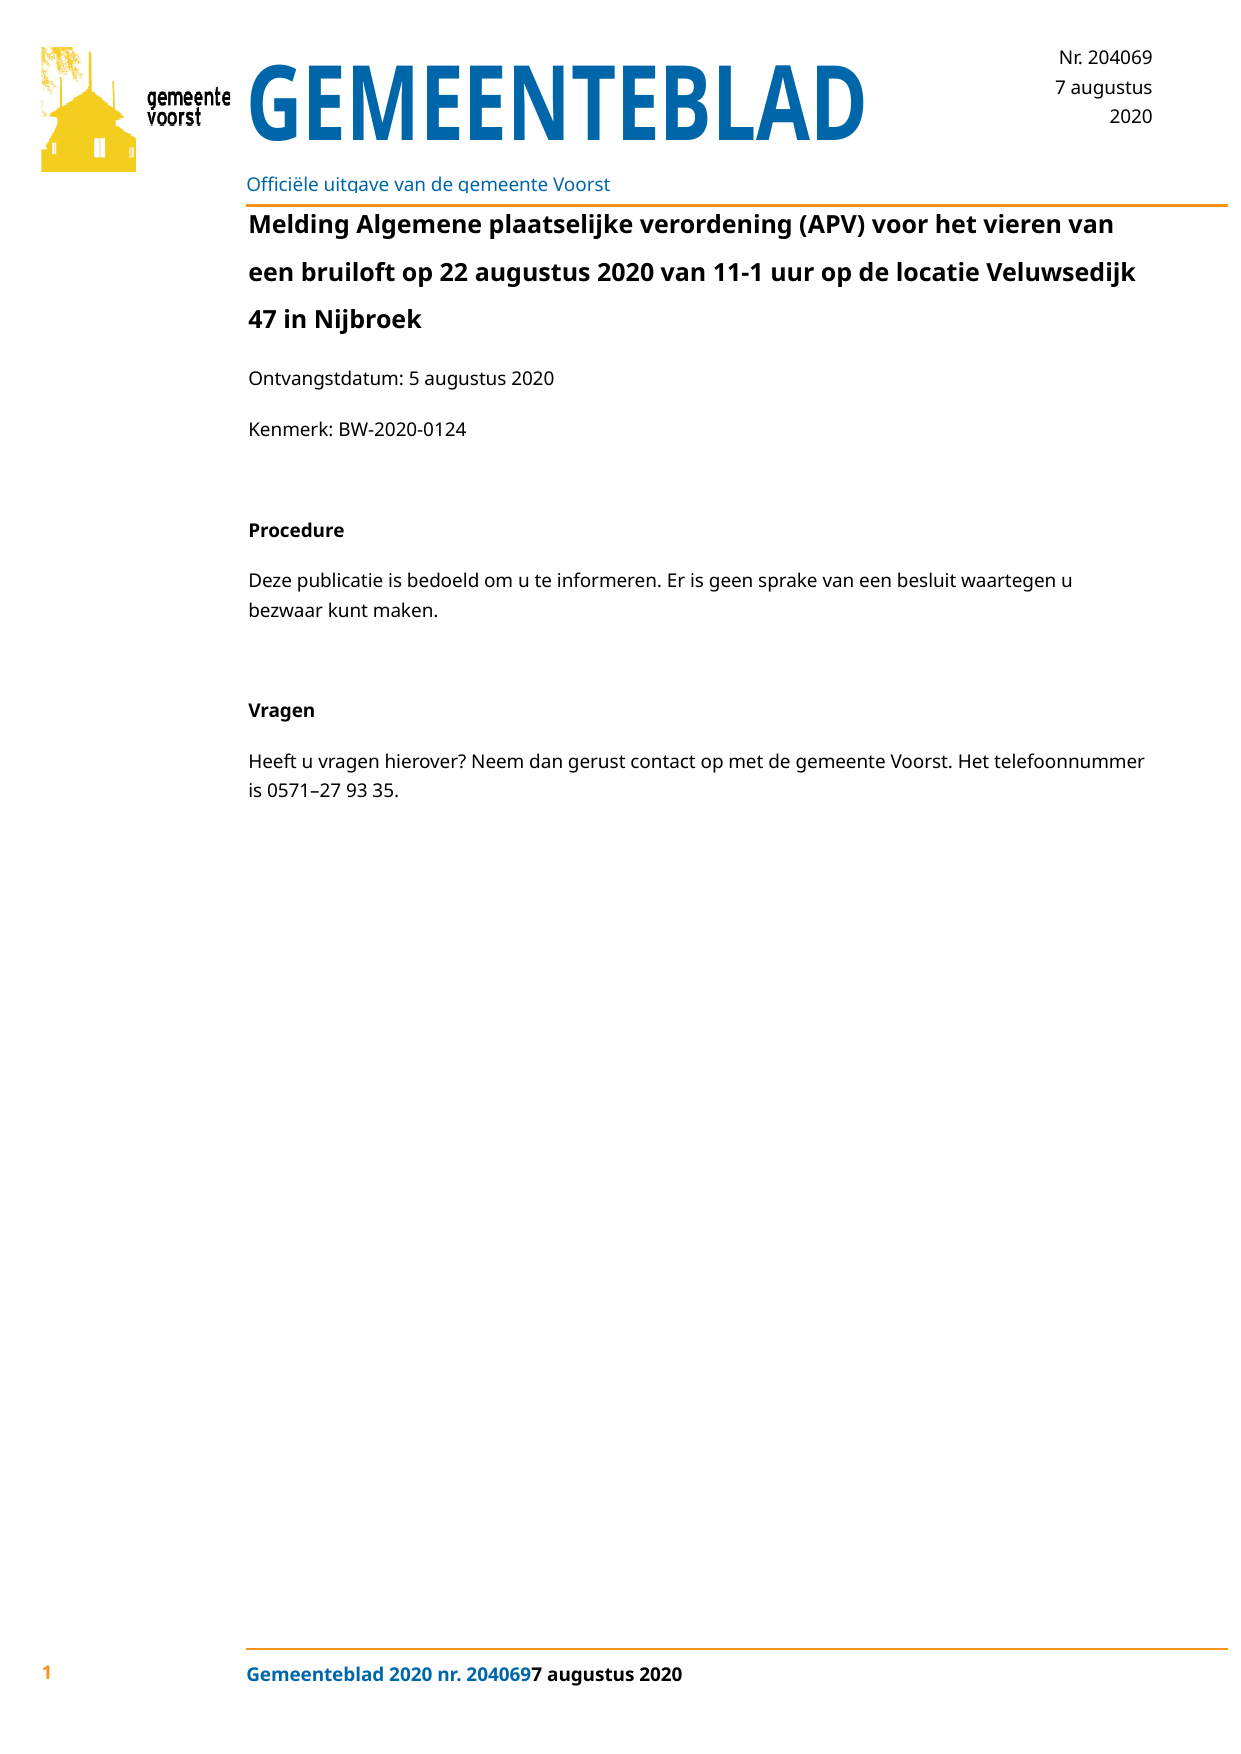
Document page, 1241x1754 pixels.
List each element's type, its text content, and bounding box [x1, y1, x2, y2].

text Kenmerk: BW-2020-0124 [248, 416, 1152, 442]
text Deze publicatie is bedoeld om u te informeren. Er is geen sprake van een besluit waartegen u bezwaar kunt maken. [248, 567, 1152, 622]
text Procedure [248, 517, 1152, 542]
picture [41, 47, 231, 172]
text Ontvangstdatum: 5 augustus 2020 [248, 366, 1152, 391]
text Vragen [248, 698, 1152, 723]
text Heeft u vragen hierover? Neem dan gerust contact op met de gemeente Voorst. Het telefoonnummer is 0571–27 93 35. [248, 748, 1152, 803]
text Melding Algemene plaatselijke verordening (APV) voor het vieren van een bruiloft op 22 augustus 2020 van 11-1 uur op de locatie Veluwsedijk 47 in Nijbroek [248, 207, 1152, 336]
